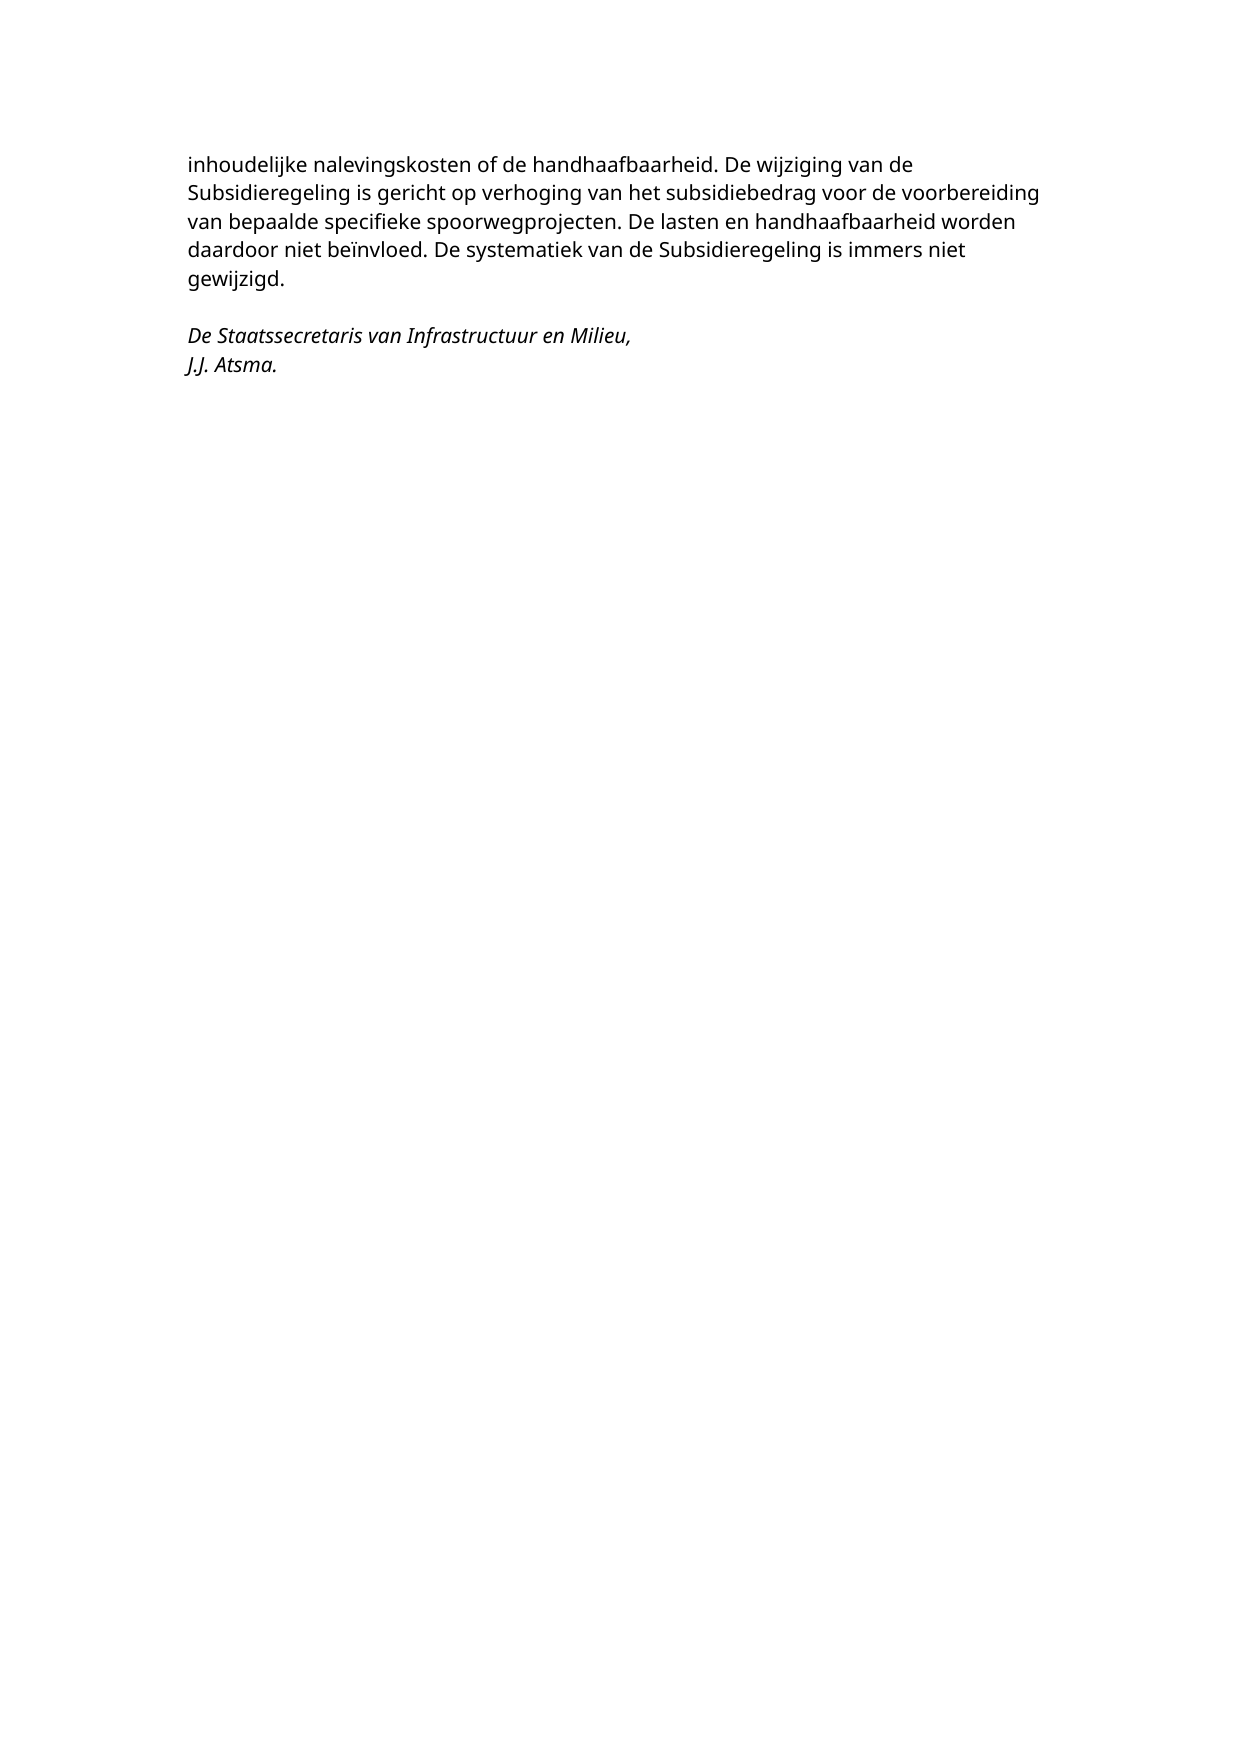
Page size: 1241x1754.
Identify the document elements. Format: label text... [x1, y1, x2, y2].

text inhoudelijke nalevingskosten of de handhaafbaarheid. De wijziging van de Subsidieregeling is gericht op verhoging van het subsidiebedrag voor de voorbereiding van bepaalde specifieke spoorwegprojecten. De lasten en handhaafbaarheid worden daardoor niet beïnvloed. De systematiek van de Subsidieregeling is immers niet gewijzigd. [187, 150, 1053, 292]
text J.J. Atsma. [187, 350, 1053, 378]
text De Staatssecretaris van Infrastructuur en Milieu, [187, 322, 1053, 350]
